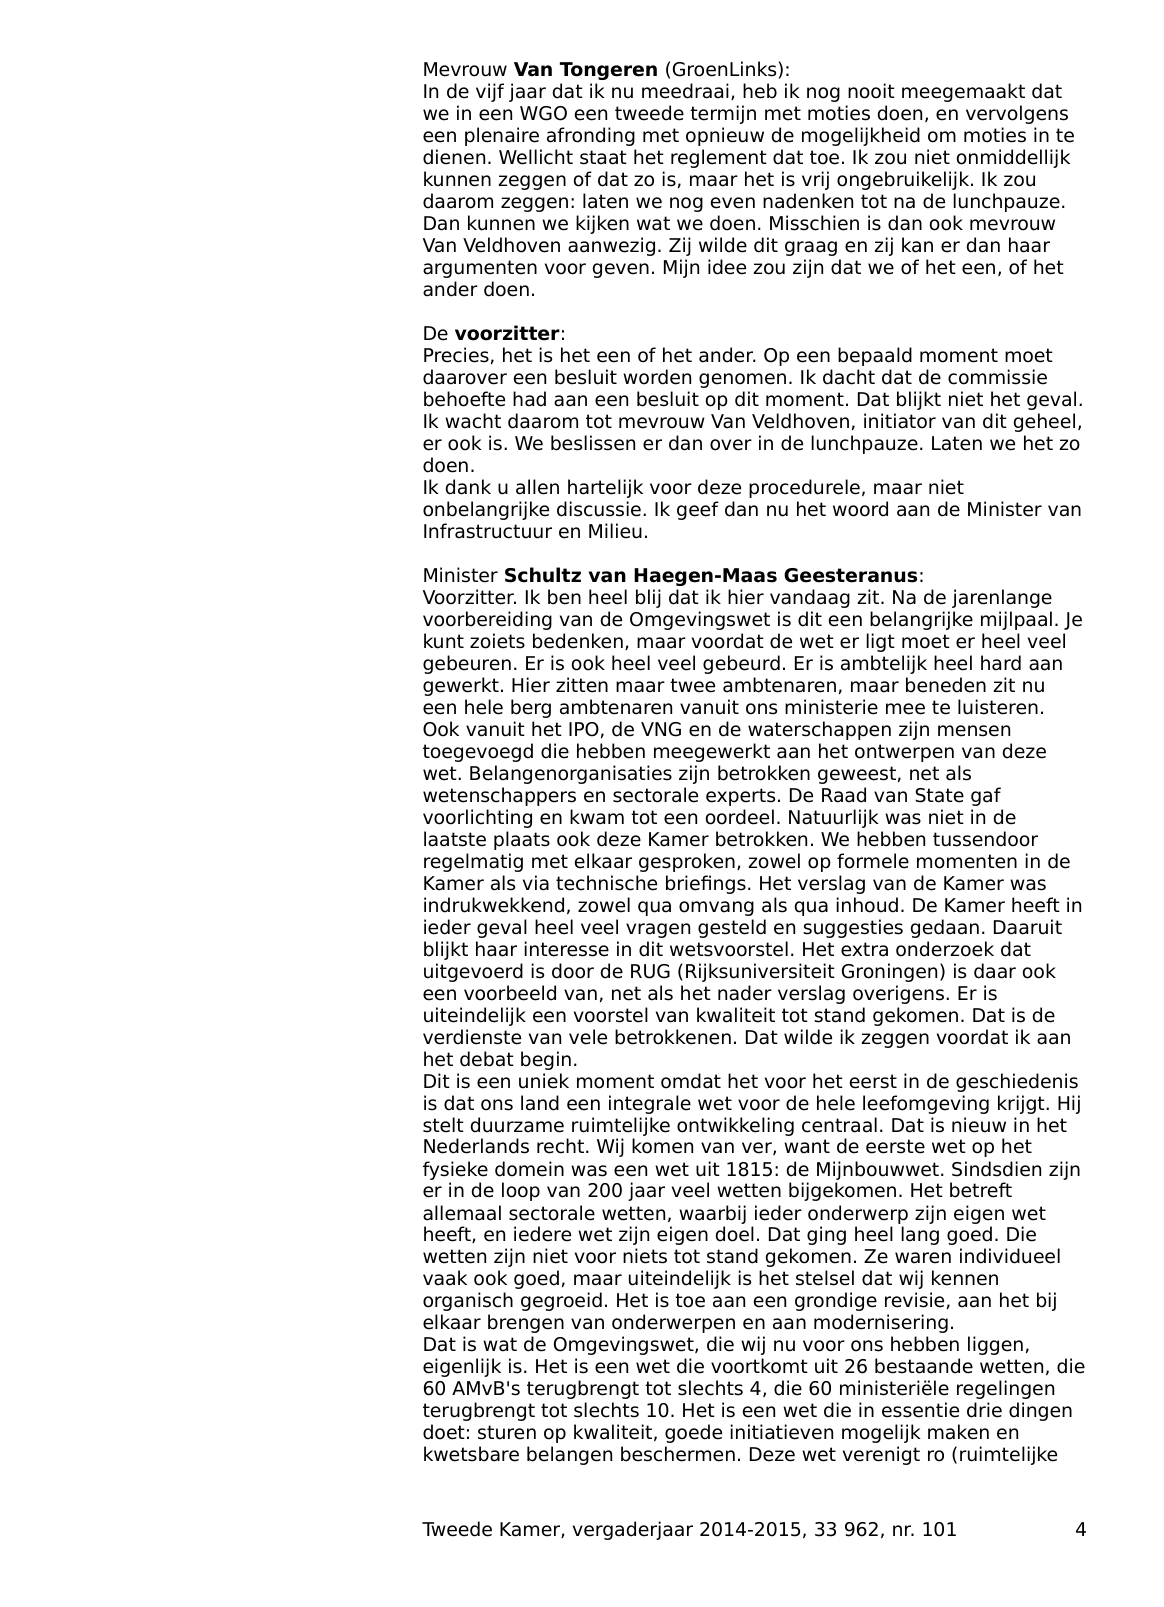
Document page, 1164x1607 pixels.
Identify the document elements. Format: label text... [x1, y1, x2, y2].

text Minister Schultz van Haegen-Maas Geesteranus: [422, 565, 1087, 587]
text Dit is een uniek moment omdat het voor het eerst in de geschiedenis is dat ons land een integrale wet voor de hele leefomgeving krijgt. Hij stelt duurzame ruimtelijke ontwikkeling centraal. Dat is nieuw in het Nederlands recht. Wij komen van ver, want de eerste wet op het fysieke domein was een wet uit 1815: de Mijnbouwwet. Sindsdien zijn er in de loop van 200 jaar veel wetten bijgekomen. Het betreft allemaal sectorale wetten, waarbij ieder onderwerp zijn eigen wet heeft, en iedere wet zijn eigen doel. Dat ging heel lang goed. Die wetten zijn niet voor niets tot stand gekomen. Ze waren individueel vaak ook goed, maar uiteindelijk is het stelsel dat wij kennen organisch gegroeid. Het is toe aan een grondige revisie, aan het bij elkaar brengen van onderwerpen en aan modernisering. [422, 1071, 1087, 1334]
text Mevrouw Van Tongeren (GroenLinks): [422, 59, 1087, 81]
text Voorzitter. Ik ben heel blij dat ik hier vandaag zit. Na de jarenlange voorbereiding van de Omgevingswet is dit een belangrijke mijlpaal. Je kunt zoiets bedenken, maar voordat de wet er ligt moet er heel veel gebeuren. Er is ook heel veel gebeurd. Er is ambtelijk heel hard aan gewerkt. Hier zitten maar twee ambtenaren, maar beneden zit nu een hele berg ambtenaren vanuit ons ministerie mee te luisteren. Ook vanuit het IPO, de VNG en de waterschappen zijn mensen toegevoegd die hebben meegewerkt aan het ontwerpen van deze wet. Belangenorganisaties zijn betrokken geweest, net als wetenschappers en sectorale experts. De Raad van State gaf voorlichting en kwam tot een oordeel. Natuurlijk was niet in de laatste plaats ook deze Kamer betrokken. We hebben tussendoor regelmatig met elkaar gesproken, zowel op formele momenten in de Kamer als via technische briefings. Het verslag van de Kamer was indrukwekkend, zowel qua omvang als qua inhoud. De Kamer heeft in ieder geval heel veel vragen gesteld en suggesties gedaan. Daaruit blijkt haar interesse in dit wetsvoorstel. Het extra onderzoek dat uitgevoerd is door de RUG (Rijksuniversiteit Groningen) is daar ook een voorbeeld van, net als het nader verslag overigens. Er is uiteindelijk een voorstel van kwaliteit tot stand gekomen. Dat is de verdienste van vele betrokkenen. Dat wilde ik zeggen voordat ik aan het debat begin. [422, 587, 1087, 1071]
text Dat is wat de Omgevingswet, die wij nu voor ons hebben liggen, eigenlijk is. Het is een wet die voortkomt uit 26 bestaande wetten, die 60 AMvB's terugbrengt tot slechts 4, die 60 ministeriële regelingen terugbrengt tot slechts 10. Het is een wet die in essentie drie dingen doet: sturen op kwaliteit, goede initiatieven mogelijk maken en kwetsbare belangen beschermen. Deze wet verenigt ro (ruimtelijke [422, 1334, 1087, 1466]
text Ik dank u allen hartelijk voor deze procedurele, maar niet onbelangrijke discussie. Ik geef dan nu het woord aan de Minister van Infrastructuur en Milieu. [422, 477, 1087, 543]
text De voorzitter: [422, 323, 1087, 345]
text Precies, het is het een of het ander. Op een bepaald moment moet daarover een besluit worden genomen. Ik dacht dat de commissie behoefte had aan een besluit op dit moment. Dat blijkt niet het geval. Ik wacht daarom tot mevrouw Van Veldhoven, initiator van dit geheel, er ook is. We beslissen er dan over in de lunchpauze. Laten we het zo doen. [422, 345, 1087, 477]
text In de vijf jaar dat ik nu meedraai, heb ik nog nooit meegemaakt dat we in een WGO een tweede termijn met moties doen, en vervolgens een plenaire afronding met opnieuw de mogelijkheid om moties in te dienen. Wellicht staat het reglement dat toe. Ik zou niet onmiddellijk kunnen zeggen of dat zo is, maar het is vrij ongebruikelijk. Ik zou daarom zeggen: laten we nog even nadenken tot na de lunchpauze. Dan kunnen we kijken wat we doen. Misschien is dan ook mevrouw Van Veldhoven aanwezig. Zij wilde dit graag en zij kan er dan haar argumenten voor geven. Mijn idee zou zijn dat we of het een, of het ander doen. [422, 81, 1087, 301]
